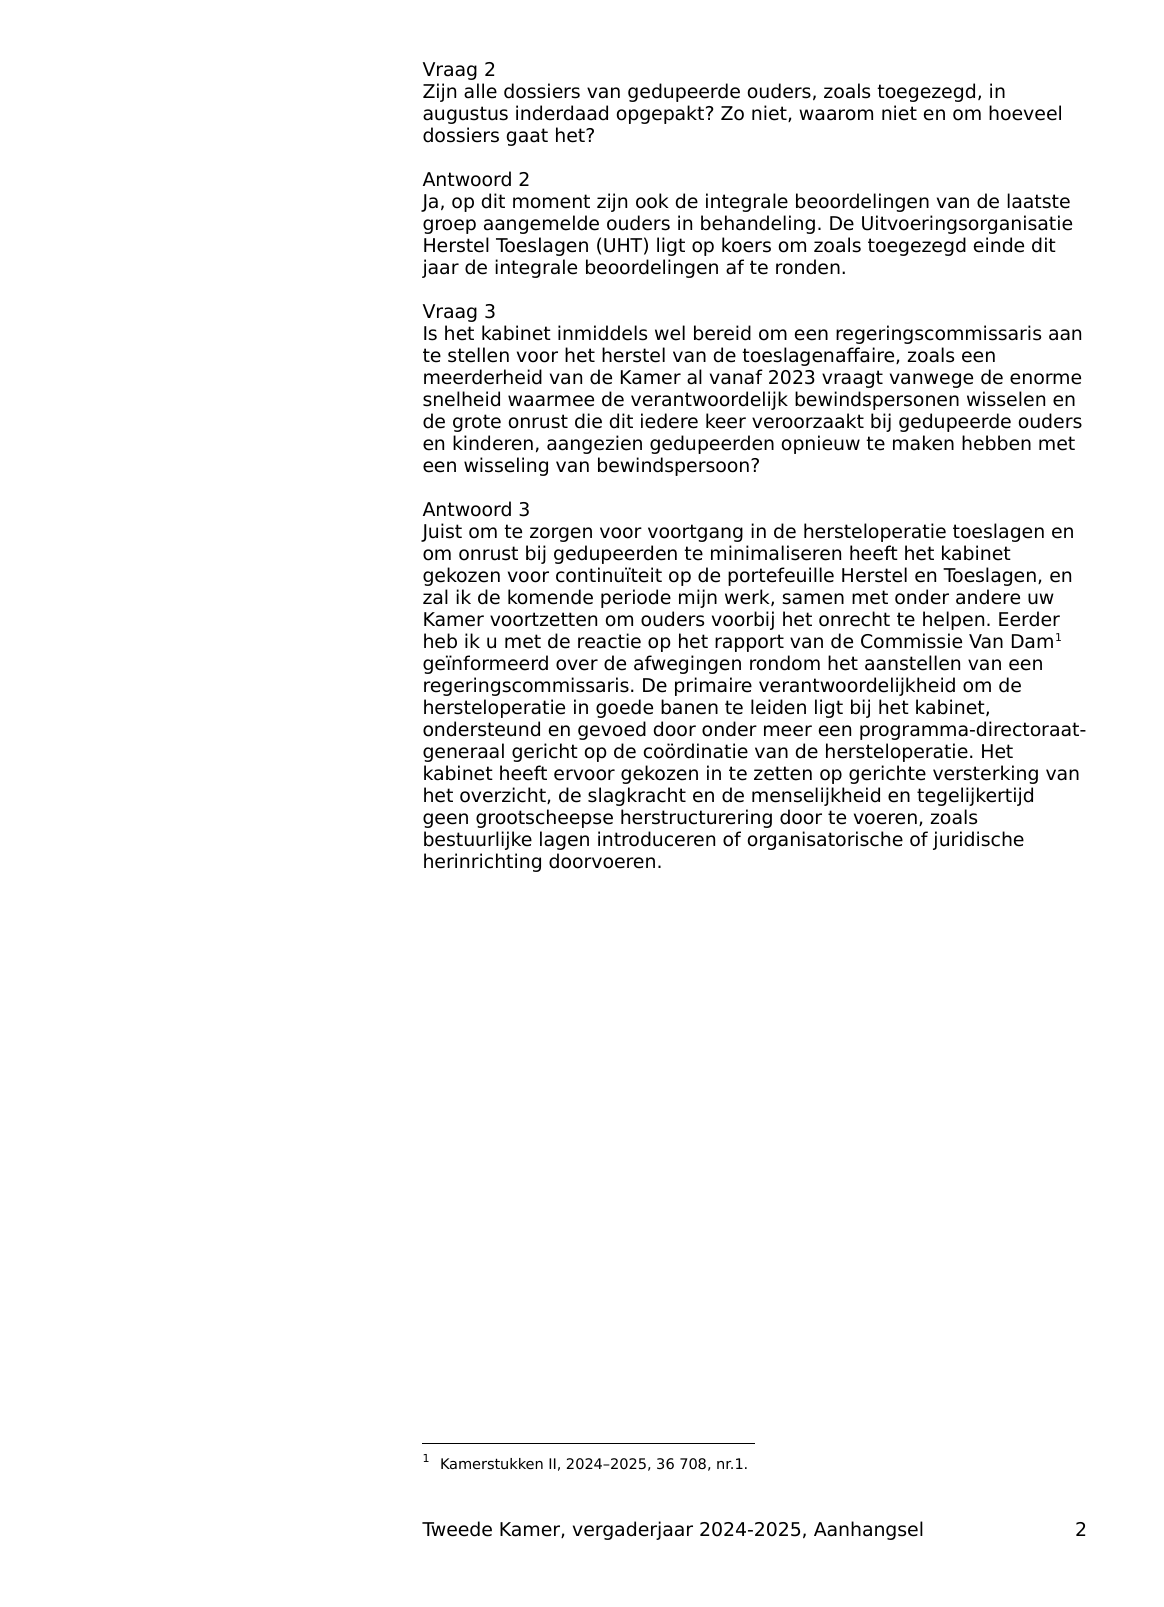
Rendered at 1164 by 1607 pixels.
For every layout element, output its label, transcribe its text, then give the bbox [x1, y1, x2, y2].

text Is het kabinet inmiddels wel bereid om een regeringscommissaris aan te stellen voor het herstel van de toeslagenaffaire, zoals een meerderheid van de Kamer al vanaf 2023 vraagt vanwege de enorme snelheid waarmee de verantwoordelijk bewindspersonen wisselen en de grote onrust die dit iedere keer veroorzaakt bij gedupeerde ouders en kinderen, aangezien gedupeerden opnieuw te maken hebben met een wisseling van bewindspersoon? [422, 323, 1087, 477]
text Vraag 2 [422, 59, 1087, 81]
text Antwoord 2 [422, 169, 1087, 191]
text Zijn alle dossiers van gedupeerde ouders, zoals toegezegd, in augustus inderdaad opgepakt? Zo niet, waarom niet en om hoeveel dossiers gaat het? [422, 81, 1087, 147]
text Ja, op dit moment zijn ook de integrale beoordelingen van de laatste groep aangemelde ouders in behandeling. De Uitvoeringsorganisatie Herstel Toeslagen (UHT) ligt op koers om zoals toegezegd einde dit jaar de integrale beoordelingen af te ronden. [422, 191, 1087, 279]
text Kamerstukken II, 2024–2025, 36 708, nr.1. [422, 1452, 1087, 1474]
text Juist om te zorgen voor voortgang in de hersteloperatie toeslagen en om onrust bij gedupeerden te minimaliseren heeft het kabinet gekozen voor continuïteit op de portefeuille Herstel en Toeslagen, en zal ik de komende periode mijn werk, samen met onder andere uw Kamer voortzetten om ouders voorbij het onrecht te helpen. Eerder heb ik u met de reactie op het rapport van de Commissie Van Dam geïnformeerd over de afwegingen rondom het aanstellen van een regeringscommissaris. De primaire verantwoordelijkheid om de hersteloperatie in goede banen te leiden ligt bij het kabinet, ondersteund en gevoed door onder meer een programma-directoraat-generaal gericht op de coördinatie van de hersteloperatie. Het kabinet heeft ervoor gekozen in te zetten op gerichte versterking van het overzicht, de slagkracht en de menselijkheid en tegelijkertijd geen grootscheepse herstructurering door te voeren, zoals bestuurlijke lagen introduceren of organisatorische of juridische herinrichting doorvoeren. [422, 521, 1087, 873]
text Vraag 3 [422, 301, 1087, 323]
text Antwoord 3 [422, 499, 1087, 521]
